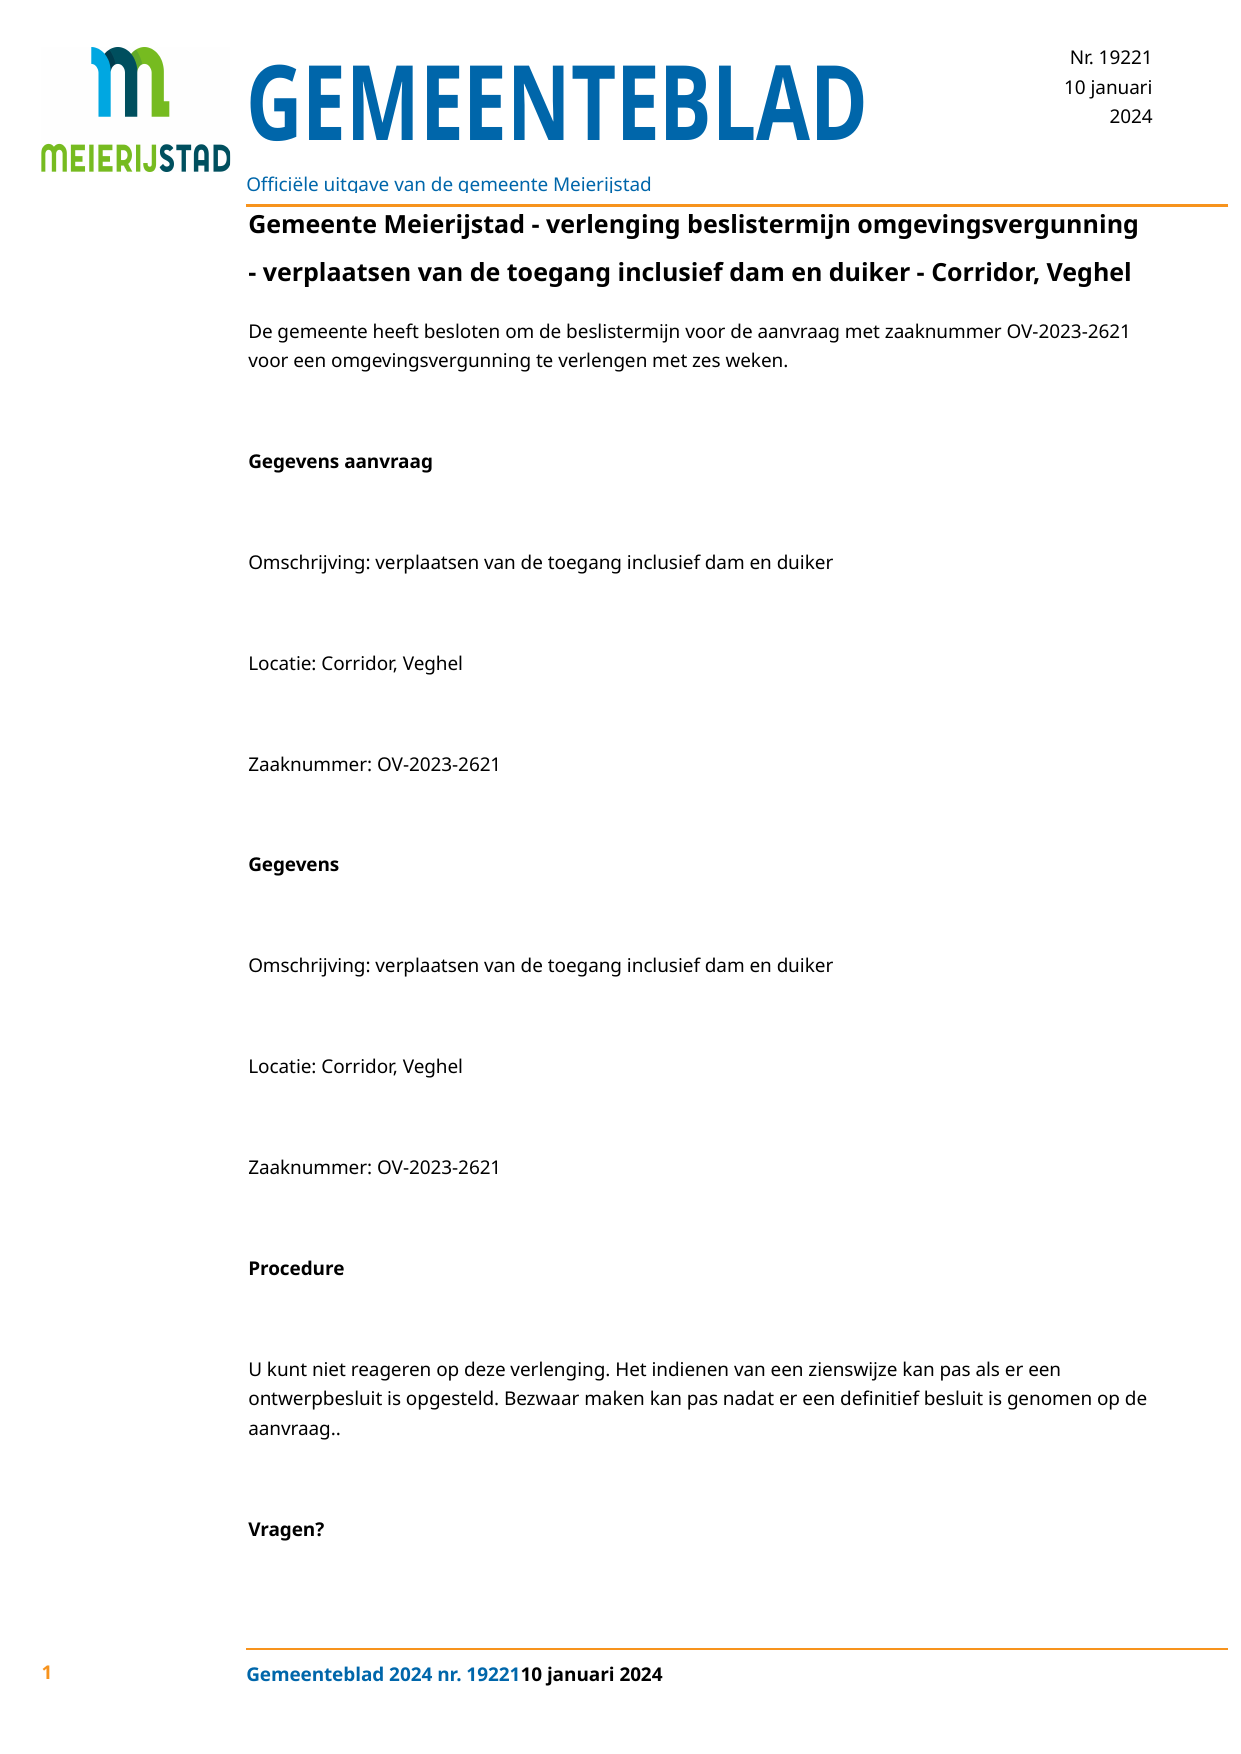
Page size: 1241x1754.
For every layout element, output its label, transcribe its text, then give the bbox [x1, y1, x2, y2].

text U kunt niet reageren op deze verlenging. Het indienen van een zienswijze kan pas als er een ontwerpbesluit is opgesteld. Bezwaar maken kan pas nadat er een definitief besluit is genomen op de aanvraag.. [248, 1356, 1152, 1441]
text Gegevens aanvraag [248, 448, 1152, 474]
text Gemeente Meierijstad - verlenging beslistermijn omgevingsvergunning - verplaatsen van de toegang inclusief dam en duiker - Corridor, Veghel [248, 207, 1152, 288]
text Omschrijving: verplaatsen van de toegang inclusief dam en duiker [248, 549, 1152, 575]
text Omschrijving: verplaatsen van de toegang inclusief dam en duiker [248, 952, 1152, 978]
text Procedure [248, 1255, 1152, 1281]
text De gemeente heeft besloten om de beslistermijn voor de aanvraag met zaaknummer OV-2023-2621 voor een omgevingsvergunning te verlengen met zes weken. [248, 318, 1152, 373]
text Locatie: Corridor, Veghel [248, 650, 1152, 676]
text Zaaknummer: OV-2023-2621 [248, 1154, 1152, 1180]
text Gegevens [248, 852, 1152, 877]
text Zaaknummer: OV-2023-2621 [248, 751, 1152, 777]
text Locatie: Corridor, Veghel [248, 1053, 1152, 1079]
text Vragen? [248, 1516, 1152, 1542]
picture [41, 47, 231, 172]
